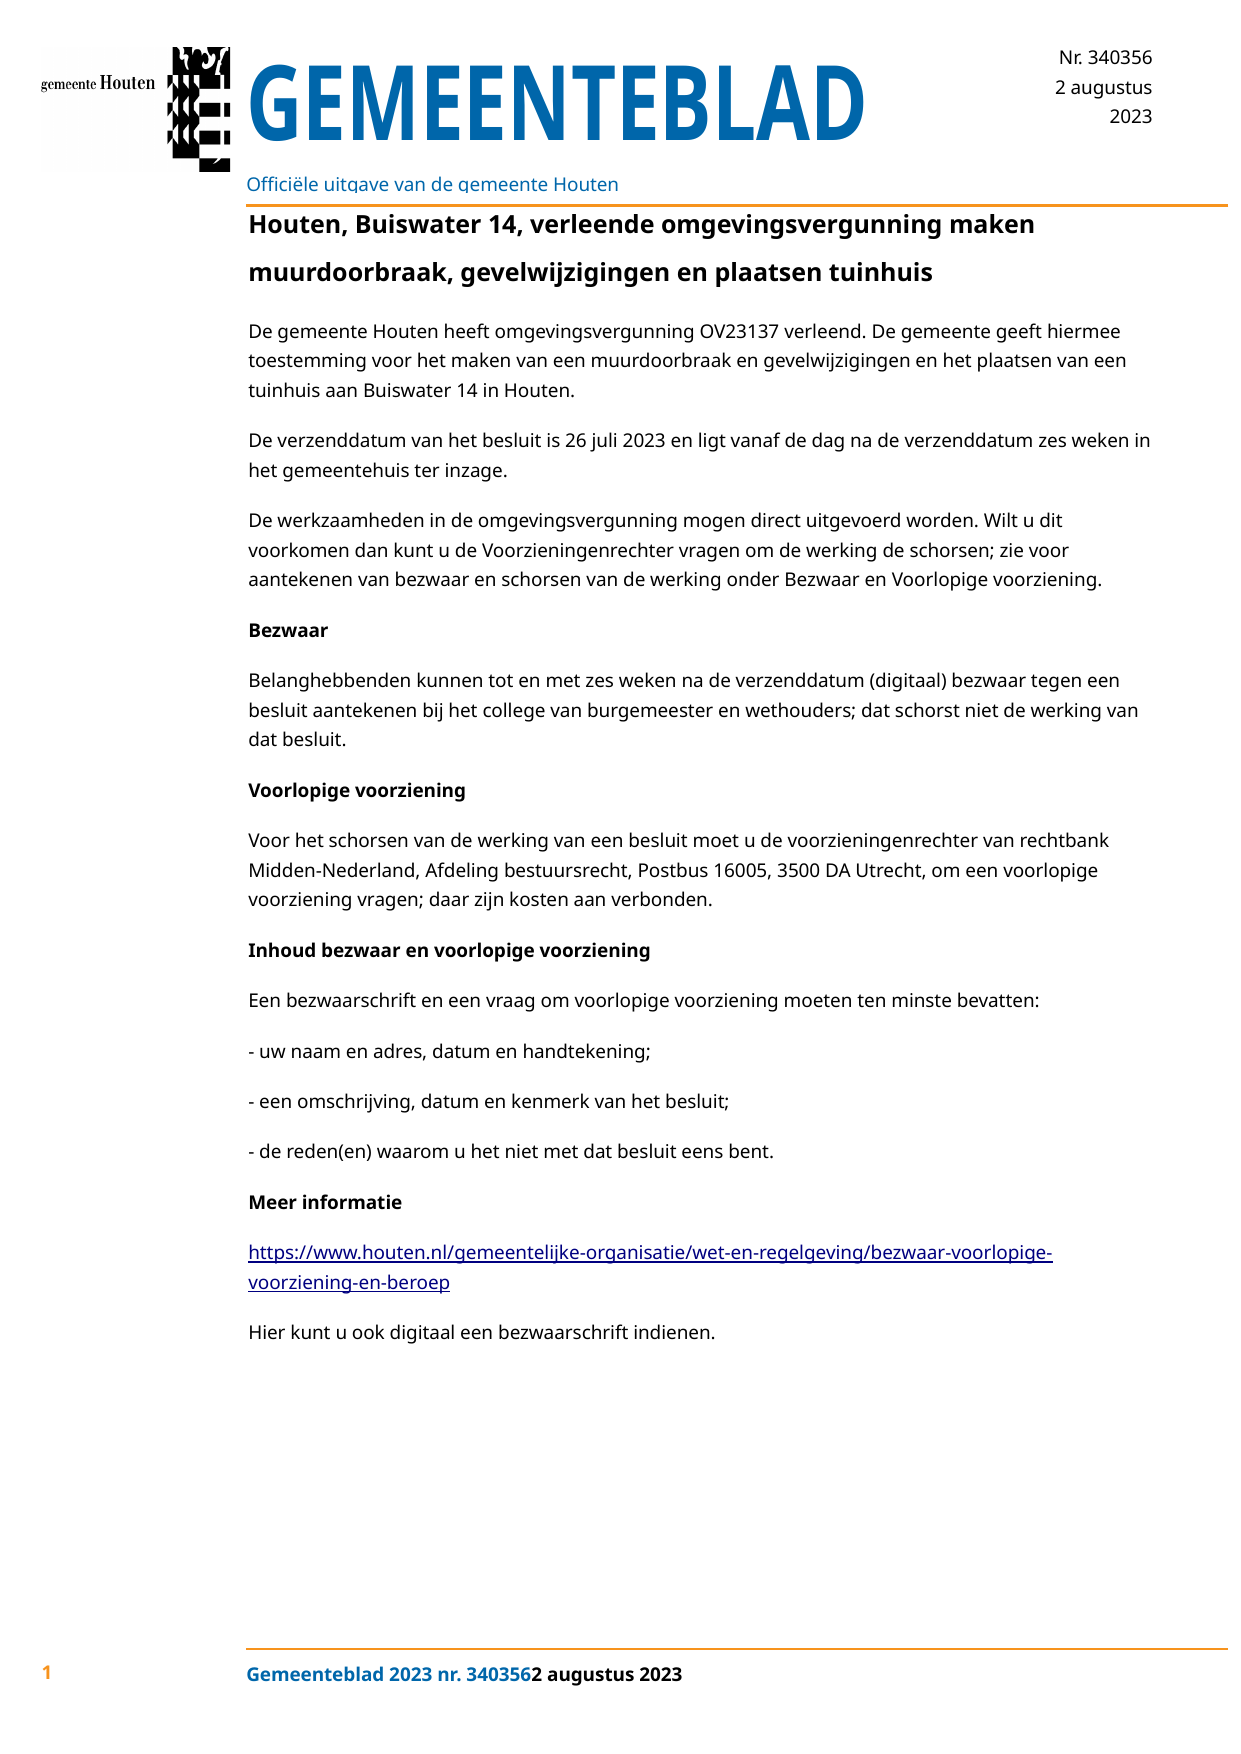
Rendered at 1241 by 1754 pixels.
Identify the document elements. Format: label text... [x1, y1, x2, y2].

text https://www.houten.nl/gemeentelijke-organisatie/wet-en-regelgeving/bezwaar-voorlopige-voorziening-en-beroep [248, 1239, 1152, 1295]
text De verzenddatum van het besluit is 26 juli 2023 en ligt vanaf de dag na de verzenddatum zes weken in het gemeentehuis ter inzage. [248, 427, 1152, 483]
text - de reden(en) waarom u het niet met dat besluit eens bent. [248, 1139, 1152, 1164]
text Hier kunt u ook digitaal een bezwaarschrift indienen. [248, 1319, 1152, 1345]
text Meer informatie [248, 1189, 1152, 1215]
text Belanghebbenden kunnen tot en met zes weken na de verzenddatum (digitaal) bezwaar tegen een besluit aantekenen bij het college van burgemeester en wethouders; dat schorst niet de werking van dat besluit. [248, 667, 1152, 752]
text De werkzaamheden in de omgevingsvergunning mogen direct uitgevoerd worden. Wilt u dit voorkomen dan kunt u de Voorzieningenrechter vragen om de werking de schorsen; zie voor aantekenen van bezwaar en schorsen van de werking onder Bezwaar en Voorlopige voorziening. [248, 507, 1152, 592]
text Houten, Buiswater 14, verleende omgevingsvergunning maken muurdoorbraak, gevelwijzigingen en plaatsen tuinhuis [248, 207, 1152, 288]
text De gemeente Houten heeft omgevingsvergunning OV23137 verleend. De gemeente geeft hiermee toestemming voor het maken van een muurdoorbraak en gevelwijzigingen en het plaatsen van een tuinhuis aan Buiswater 14 in Houten. [248, 318, 1152, 403]
text Voorlopige voorziening [248, 777, 1152, 803]
text - uw naam en adres, datum en handtekening; [248, 1038, 1152, 1064]
text - een omschrijving, datum en kenmerk van het besluit; [248, 1088, 1152, 1114]
text Voor het schorsen van de werking van een besluit moet u de voorzieningenrechter van rechtbank Midden-Nederland, Afdeling bestuursrecht, Postbus 16005, 3500 DA Utrecht, om een voorlopige voorziening vragen; daar zijn kosten aan verbonden. [248, 827, 1152, 912]
text Een bezwaarschrift en een vraag om voorlopige voorziening moeten ten minste bevatten: [248, 987, 1152, 1013]
text Inhoud bezwaar en voorlopige voorziening [248, 937, 1152, 963]
picture [41, 47, 231, 172]
text Bezwaar [248, 617, 1152, 643]
